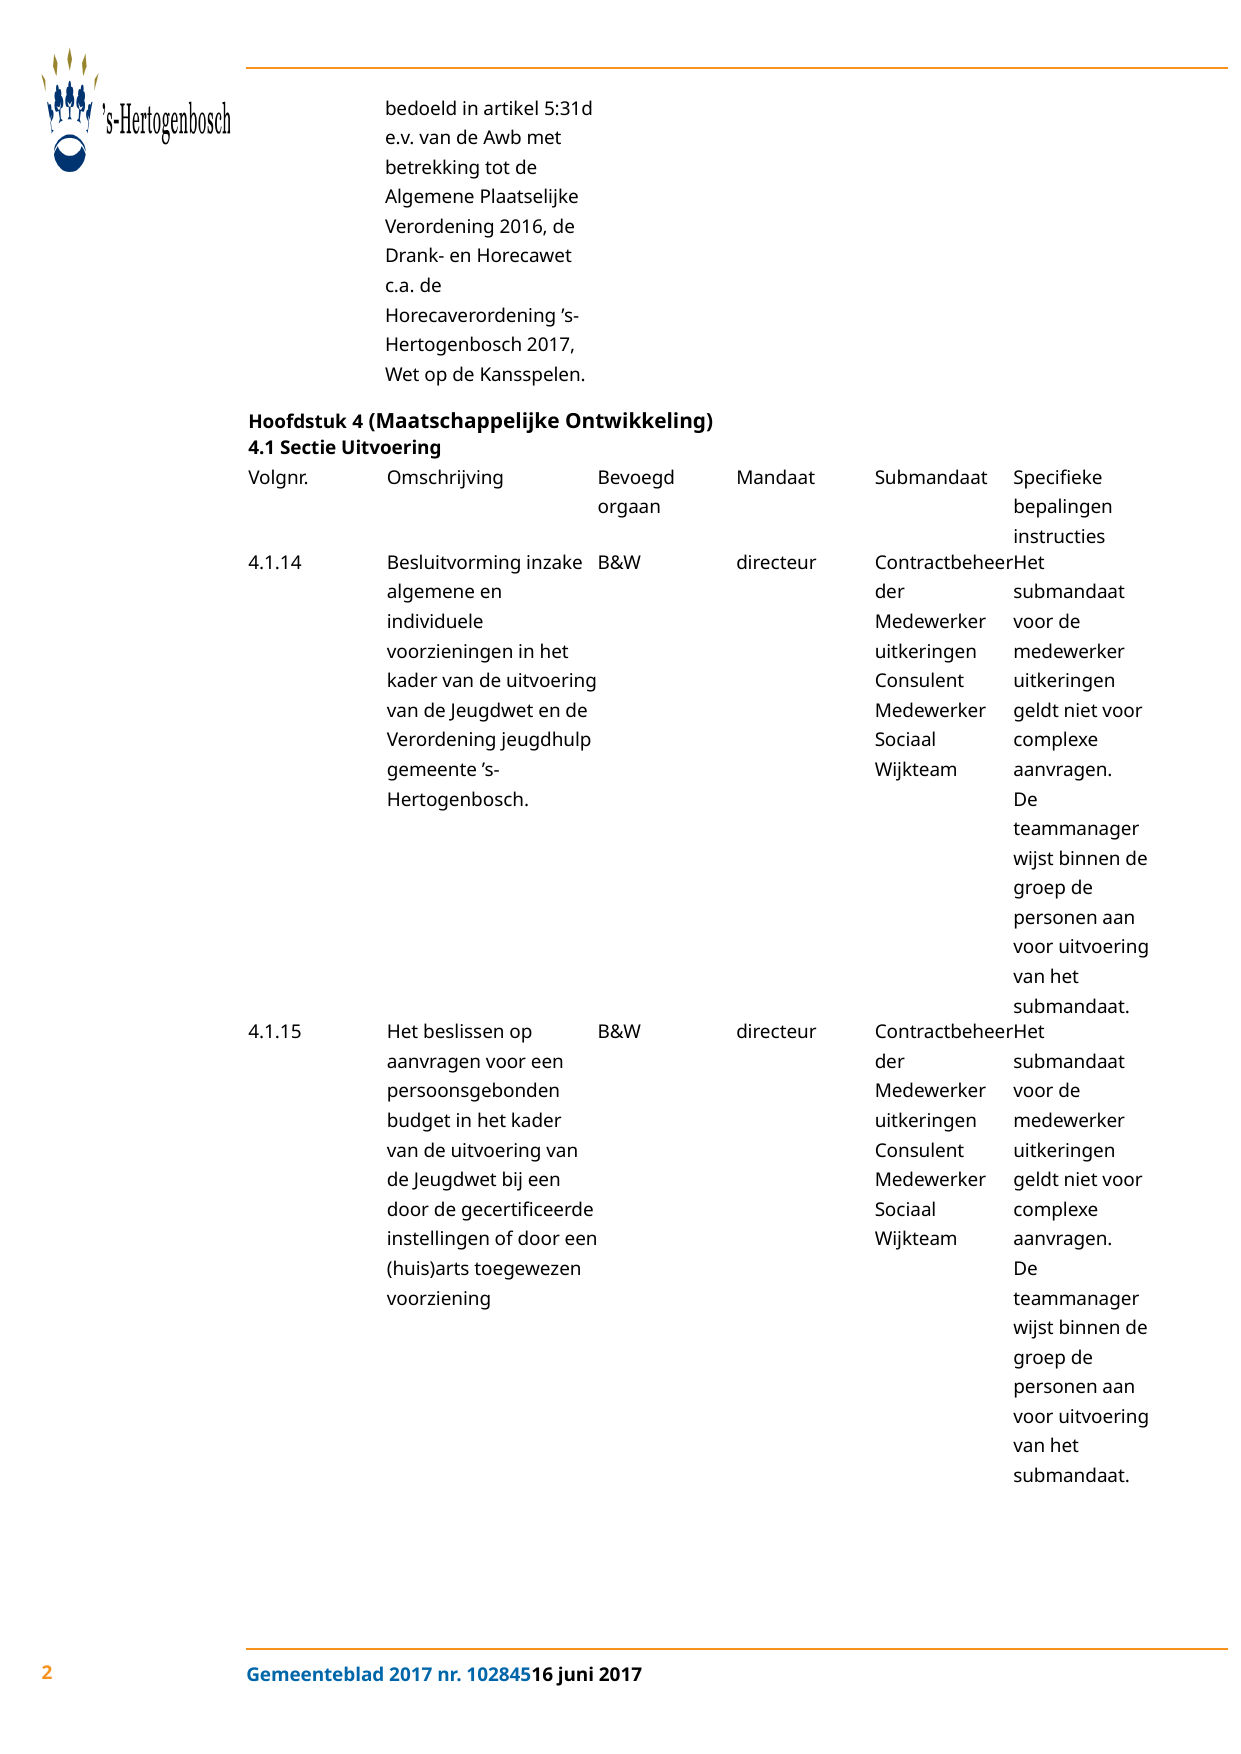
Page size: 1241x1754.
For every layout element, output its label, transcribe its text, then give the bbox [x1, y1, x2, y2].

table_header Specifieke bepalingen instructies [1013, 464, 1152, 549]
table_cell 4.1.14 [248, 549, 387, 1018]
table_cell [741, 95, 878, 387]
table_cell Besluitvorming inzake algemene en individuele voorzieningen in het kader van de uitvoering van de Jeugdwet en de Verordening jeugdhulp gemeente ’s-Hertogenbosch. [387, 549, 597, 1018]
table_cell B&W [598, 549, 736, 1018]
table_cell Contractbeheerder Medewerker uitkeringen Consulent Medewerker Sociaal Wijkteam [875, 549, 1013, 1018]
table_cell directeur [736, 549, 874, 1018]
table_cell directeur [736, 1019, 874, 1488]
text 4.1 Sectie Uitvoering [248, 434, 1152, 460]
picture [41, 47, 231, 172]
table_cell [605, 95, 741, 387]
table_cell bedoeld in artikel 5:31d e.v. van de Awb met betrekking tot de Algemene Plaatselijke Verordening 2016, de Drank- en Horecawet c.a. de Horecaverordening ’s-Hertogenbosch 2017, Wet op de Kansspelen. [385, 95, 605, 387]
table_cell [878, 95, 1015, 387]
table_cell Het submandaat voor de medewerker uitkeringen geldt niet voor complexe aanvragen. De teammanager wijst binnen de groep de personen aan voor uitvoering van het submandaat. [1013, 1019, 1152, 1488]
table_cell [1015, 95, 1152, 387]
table_cell 4.1.15 [248, 1019, 387, 1488]
table_cell Het submandaat voor de medewerker uitkeringen geldt niet voor complexe aanvragen. De teammanager wijst binnen de groep de personen aan voor uitvoering van het submandaat. [1013, 549, 1152, 1018]
table_header Omschrijving [387, 464, 597, 549]
table_header Bevoegd orgaan [598, 464, 736, 549]
table_cell B&W [598, 1019, 736, 1488]
table_cell Contractbeheerder Medewerker uitkeringen Consulent Medewerker Sociaal Wijkteam [875, 1019, 1013, 1488]
table_cell Het beslissen op aanvragen voor een persoonsgebonden budget in het kader van de uitvoering van de Jeugdwet bij een door de gecertificeerde instellingen of door een (huis)arts toegewezen voorziening [387, 1019, 597, 1488]
table_cell [248, 95, 385, 387]
table_header Volgnr. [248, 464, 387, 549]
table_header Submandaat [875, 464, 1013, 549]
table_header Mandaat [736, 464, 874, 549]
text Hoofdstuk 4 (Maatschappelijke Ontwikkeling) [248, 406, 1152, 434]
